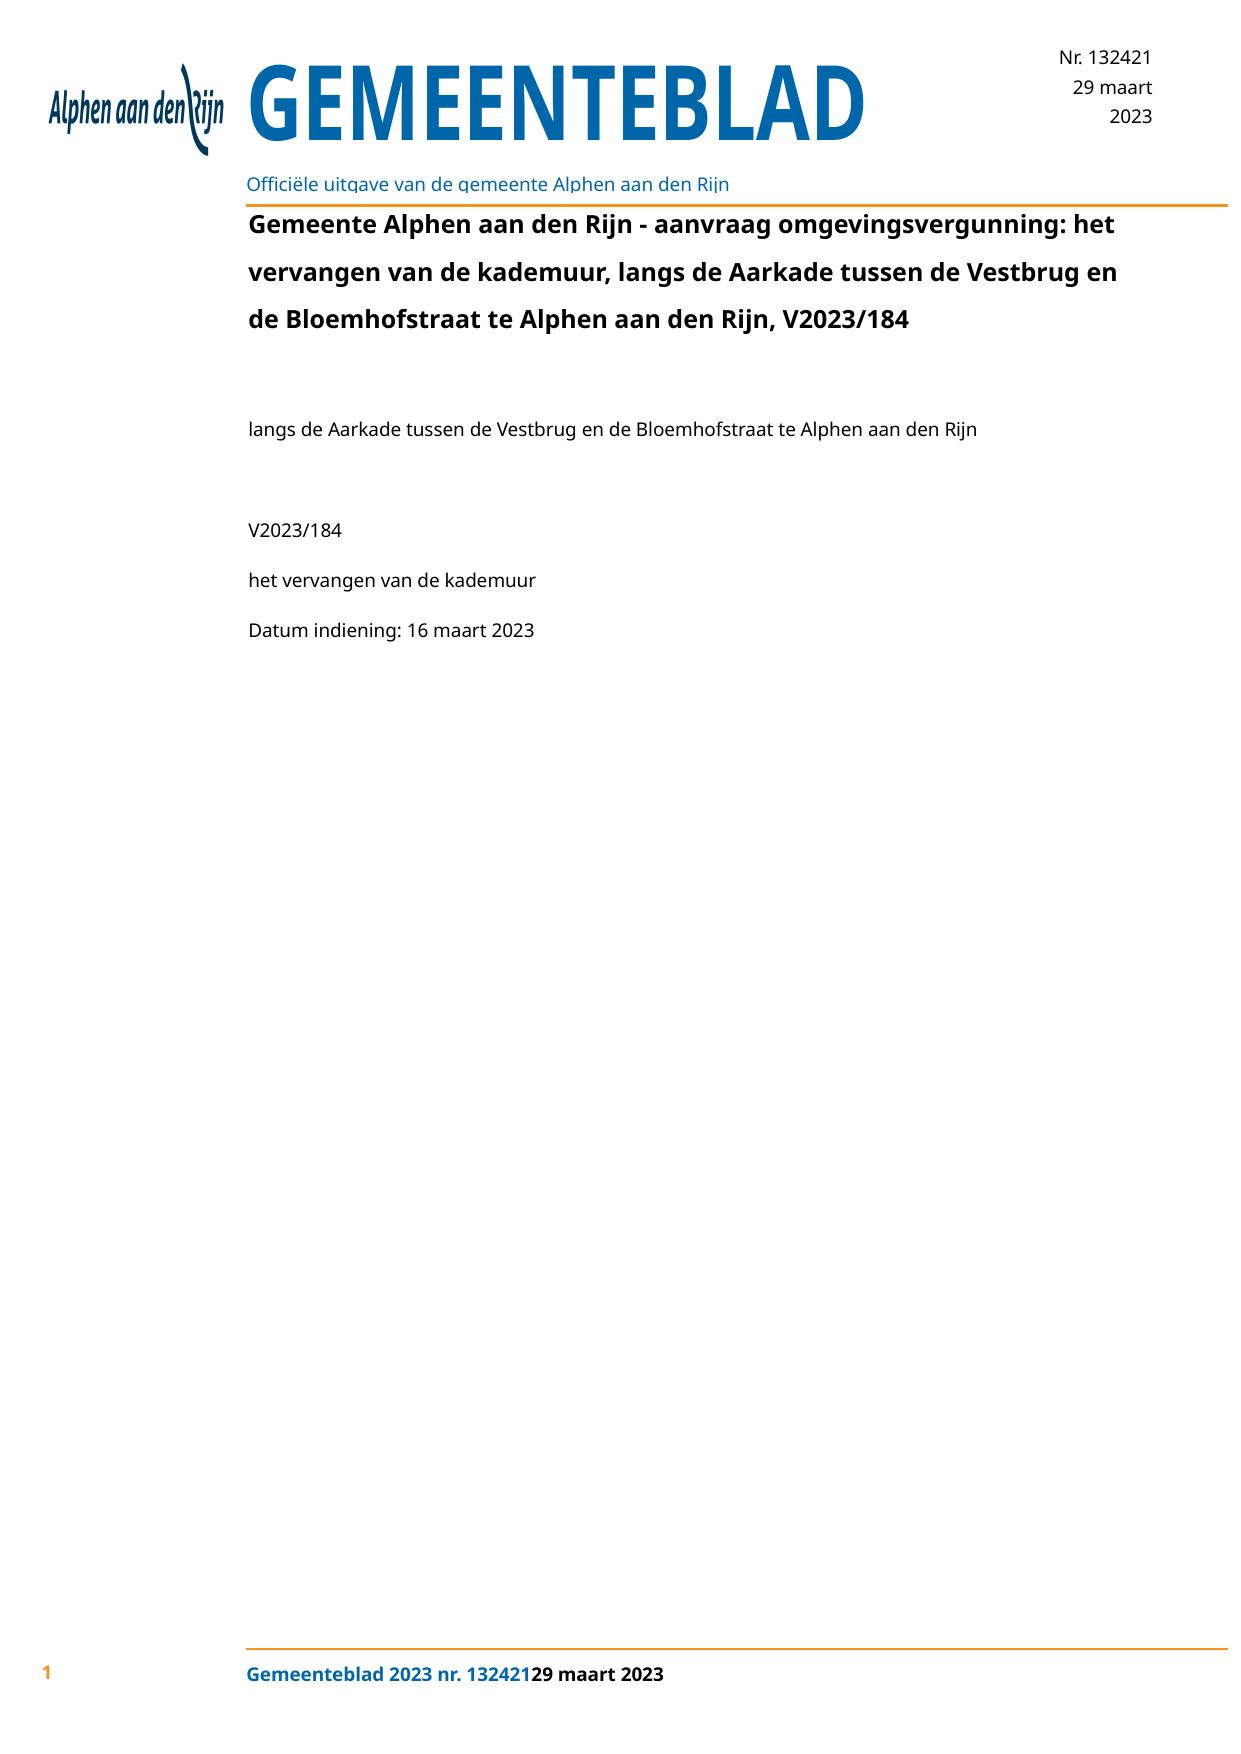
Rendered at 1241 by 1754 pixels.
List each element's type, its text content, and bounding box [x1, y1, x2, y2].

text langs de Aarkade tussen de Vestbrug en de Bloemhofstraat te Alphen aan den Rijn [248, 416, 1152, 442]
text het vervangen van de kademuur [248, 567, 1152, 593]
text V2023/184 [248, 517, 1152, 542]
picture [41, 47, 231, 172]
text Gemeente Alphen aan den Rijn - aanvraag omgevingsvergunning: het vervangen van de kademuur, langs de Aarkade tussen de Vestbrug en de Bloemhofstraat te Alphen aan den Rijn, V2023/184 [248, 207, 1152, 336]
text Datum indiening: 16 maart 2023 [248, 618, 1152, 643]
